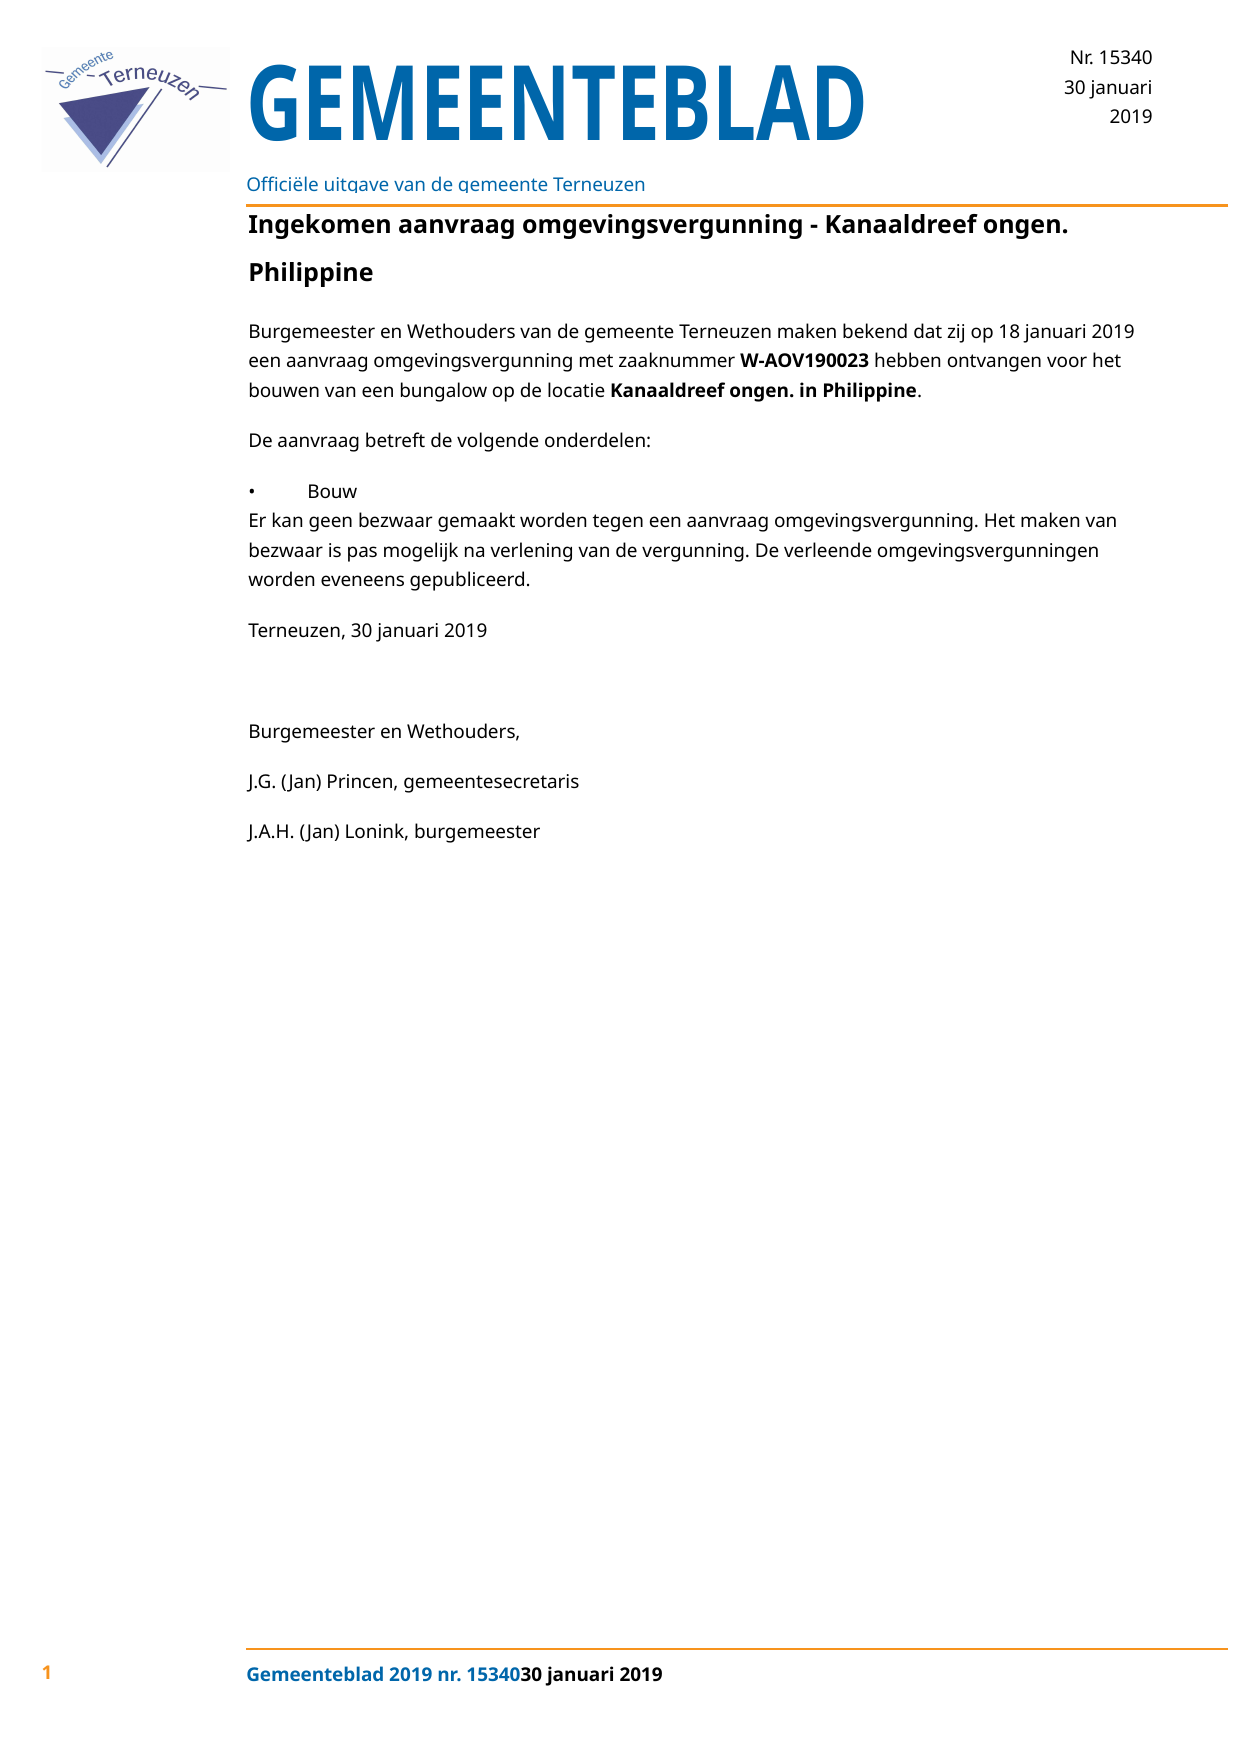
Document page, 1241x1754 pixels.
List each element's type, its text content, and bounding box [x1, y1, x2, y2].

list Bouw [248, 478, 1152, 504]
picture [41, 47, 231, 172]
text Terneuzen, 30 januari 2019 [248, 617, 1152, 643]
text J.A.H. (Jan) Lonink, burgemeester [248, 819, 1152, 844]
text Er kan geen bezwaar gemaakt worden tegen een aanvraag omgevingsvergunning. Het maken van bezwaar is pas mogelijk na verlening van de vergunning. De verleende omgevingsvergunningen worden eveneens gepubliceerd. [248, 507, 1152, 592]
text Ingekomen aanvraag omgevingsvergunning - Kanaaldreef ongen. Philippine [248, 207, 1152, 288]
text De aanvraag betreft de volgende onderdelen: [248, 427, 1152, 453]
text Burgemeester en Wethouders van de gemeente Terneuzen maken bekend dat zij op 18 januari 2019 een aanvraag omgevingsvergunning met zaaknummer W-AOV190023 hebben ontvangen voor het bouwen van een bungalow op de locatie Kanaaldreef ongen. in Philippine. [248, 318, 1152, 403]
text Burgemeester en Wethouders, [248, 718, 1152, 744]
text J.G. (Jan) Princen, gemeentesecretaris [248, 768, 1152, 794]
